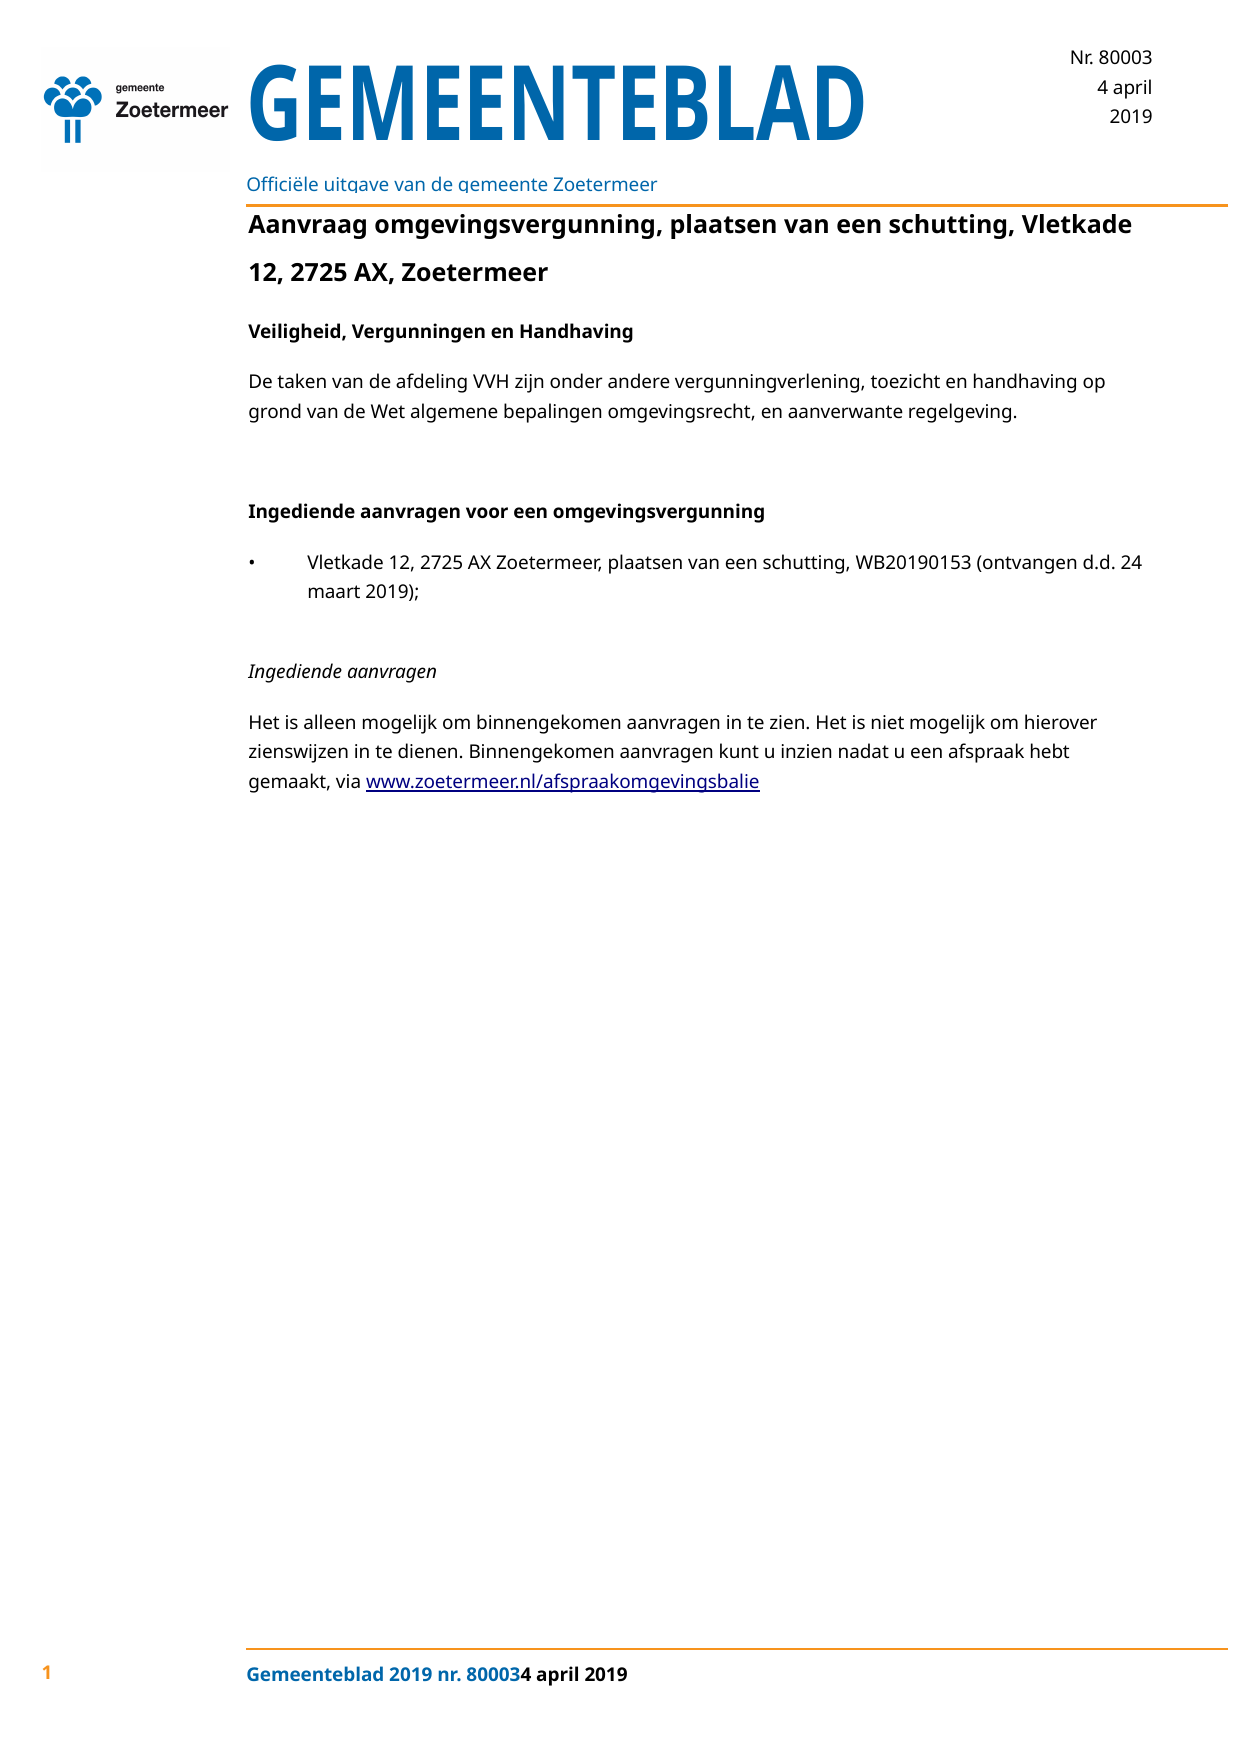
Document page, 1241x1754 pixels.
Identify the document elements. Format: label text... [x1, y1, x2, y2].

text Ingediende aanvragen voor een omgevingsvergunning [248, 499, 1152, 524]
list Vletkade 12, 2725 AX Zoetermeer, plaatsen van een schutting, WB20190153 (ontvangen d.d. 24 maart 2019); [248, 549, 1152, 604]
text Aanvraag omgevingsvergunning, plaatsen van een schutting, Vletkade 12, 2725 AX, Zoetermeer [248, 207, 1152, 288]
text De taken van de afdeling VVH zijn onder andere vergunningverlening, toezicht en handhaving op grond van de Wet algemene bepalingen omgevingsrecht, en aanverwante regelgeving. [248, 368, 1152, 424]
picture [41, 47, 231, 172]
text Ingediende aanvragen [248, 659, 1152, 684]
text Het is alleen mogelijk om binnengekomen aanvragen in te zien. Het is niet mogelijk om hierover zienswijzen in te dienen. Binnengekomen aanvragen kunt u inzien nadat u een afspraak hebt gemaakt, via www.zoetermeer.nl/afspraakomgevingsbalie [248, 709, 1152, 794]
text Veiligheid, Vergunningen en Handhaving [248, 318, 1152, 344]
